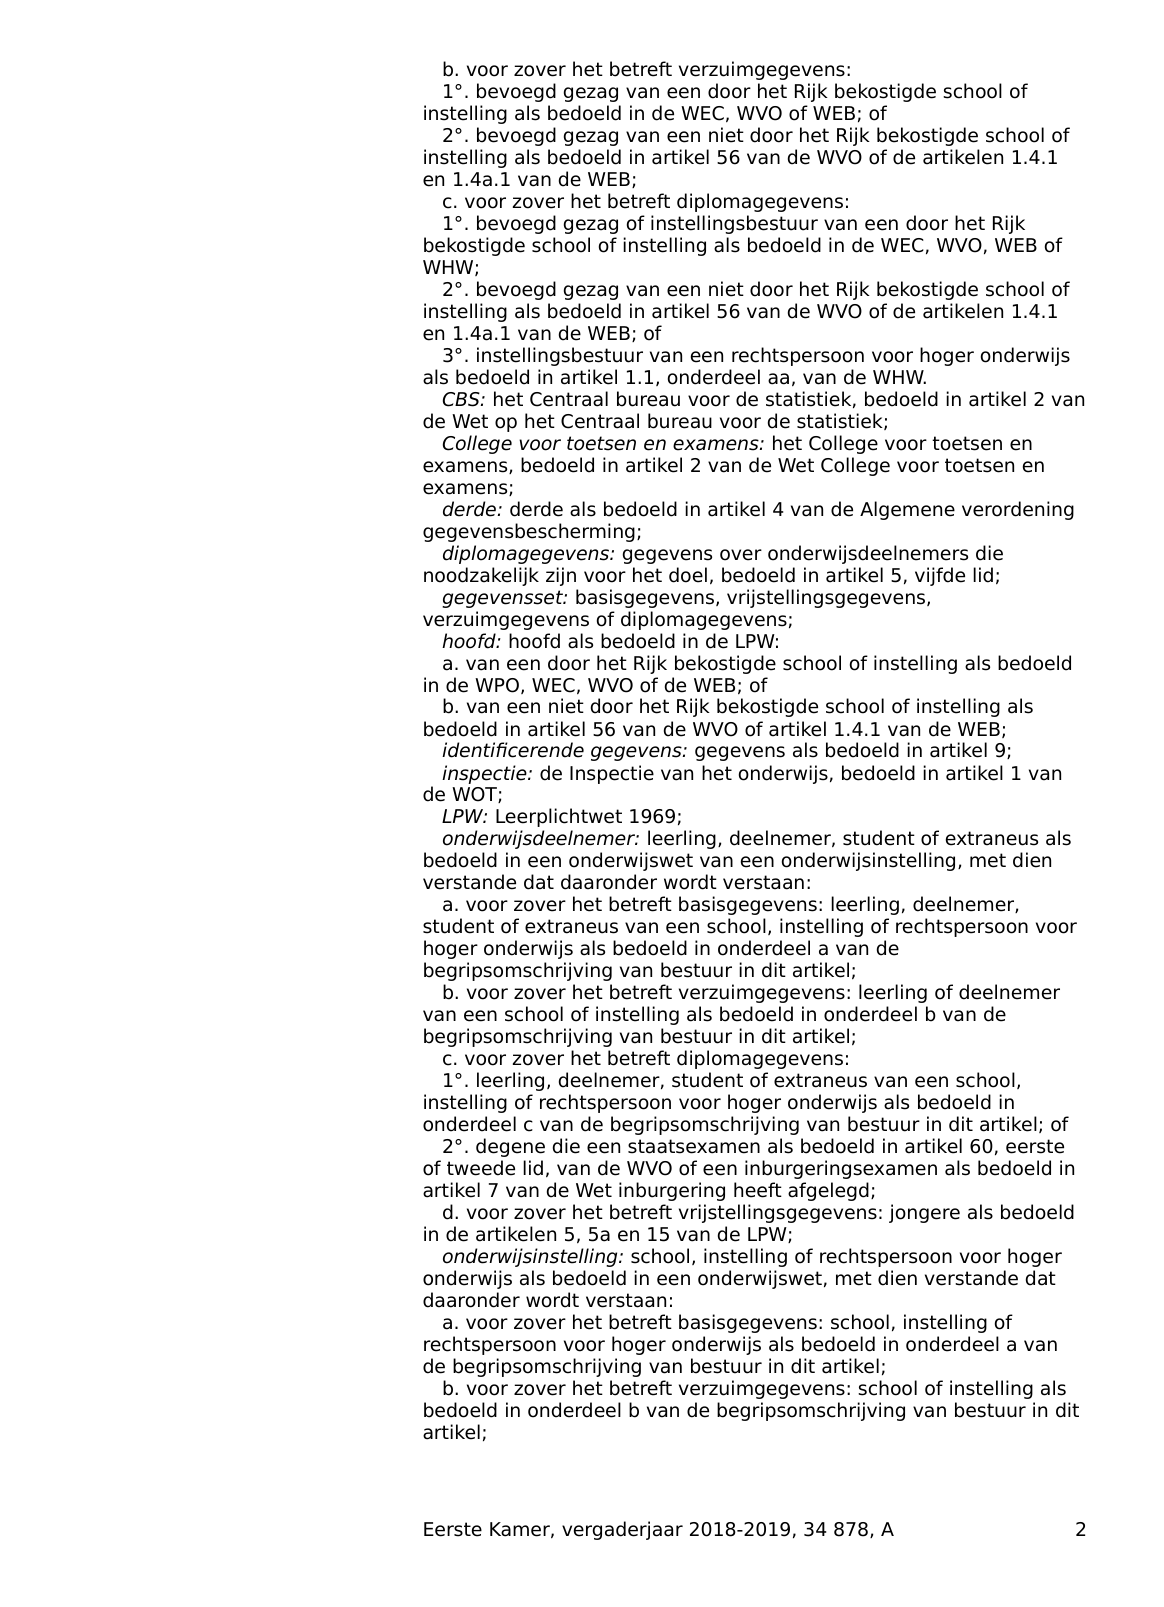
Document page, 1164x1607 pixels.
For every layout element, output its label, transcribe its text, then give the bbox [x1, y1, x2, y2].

text b. voor zover het betreft verzuimgegevens: [422, 59, 1087, 81]
text onderwijsinstelling: school, instelling of rechtspersoon voor hoger onderwijs als bedoeld in een onderwijswet, met dien verstande dat daaronder wordt verstaan: [422, 1246, 1087, 1312]
text a. voor zover het betreft basisgegevens: leerling, deelnemer, student of extraneus van een school, instelling of rechtspersoon voor hoger onderwijs als bedoeld in onderdeel a van de begripsomschrijving van bestuur in dit artikel; [422, 894, 1087, 982]
text CBS: het Centraal bureau voor de statistiek, bedoeld in artikel 2 van de Wet op het Centraal bureau voor de statistiek; [422, 389, 1087, 433]
text 1°. bevoegd gezag of instellingsbestuur van een door het Rijk bekostigde school of instelling als bedoeld in de WEC, WVO, WEB of WHW; [422, 213, 1087, 279]
text inspectie: de Inspectie van het onderwijs, bedoeld in artikel 1 van de WOT; [422, 762, 1087, 806]
text b. van een niet door het Rijk bekostigde school of instelling als bedoeld in artikel 56 van de WVO of artikel 1.4.1 van de WEB; [422, 696, 1087, 740]
text College voor toetsen en examens: het College voor toetsen en examens, bedoeld in artikel 2 van de Wet College voor toetsen en examens; [422, 433, 1087, 499]
text 2°. bevoegd gezag van een niet door het Rijk bekostigde school of instelling als bedoeld in artikel 56 van de WVO of de artikelen 1.4.1 en 1.4a.1 van de WEB; [422, 125, 1087, 191]
text derde: derde als bedoeld in artikel 4 van de Algemene verordening gegevensbescherming; [422, 499, 1087, 543]
text 1°. leerling, deelnemer, student of extraneus van een school, instelling of rechtspersoon voor hoger onderwijs als bedoeld in onderdeel c van de begripsomschrijving van bestuur in dit artikel; of [422, 1070, 1087, 1136]
text 2°. degene die een staatsexamen als bedoeld in artikel 60, eerste of tweede lid, van de WVO of een inburgeringsexamen als bedoeld in artikel 7 van de Wet inburgering heeft afgelegd; [422, 1136, 1087, 1202]
text LPW: Leerplichtwet 1969; [422, 806, 1087, 828]
text hoofd: hoofd als bedoeld in de LPW: [422, 631, 1087, 652]
text a. van een door het Rijk bekostigde school of instelling als bedoeld in de WPO, WEC, WVO of de WEB; of [422, 652, 1087, 696]
text 3°. instellingsbestuur van een rechtspersoon voor hoger onderwijs als bedoeld in artikel 1.1, onderdeel aa, van de WHW. [422, 345, 1087, 389]
text 2°. bevoegd gezag van een niet door het Rijk bekostigde school of instelling als bedoeld in artikel 56 van de WVO of de artikelen 1.4.1 en 1.4a.1 van de WEB; of [422, 279, 1087, 345]
text identificerende gegevens: gegevens als bedoeld in artikel 9; [422, 740, 1087, 762]
text b. voor zover het betreft verzuimgegevens: leerling of deelnemer van een school of instelling als bedoeld in onderdeel b van de begripsomschrijving van bestuur in dit artikel; [422, 982, 1087, 1048]
text b. voor zover het betreft verzuimgegevens: school of instelling als bedoeld in onderdeel b van de begripsomschrijving van bestuur in dit artikel; [422, 1378, 1087, 1444]
text gegevensset: basisgegevens, vrijstellingsgegevens, verzuimgegevens of diplomagegevens; [422, 587, 1087, 631]
text d. voor zover het betreft vrijstellingsgegevens: jongere als bedoeld in de artikelen 5, 5a en 15 van de LPW; [422, 1202, 1087, 1246]
text c. voor zover het betreft diplomagegevens: [422, 191, 1087, 213]
text onderwijsdeelnemer: leerling, deelnemer, student of extraneus als bedoeld in een onderwijswet van een onderwijsinstelling, met dien verstande dat daaronder wordt verstaan: [422, 828, 1087, 894]
text diplomagegevens: gegevens over onderwijsdeelnemers die noodzakelijk zijn voor het doel, bedoeld in artikel 5, vijfde lid; [422, 543, 1087, 587]
text 1°. bevoegd gezag van een door het Rijk bekostigde school of instelling als bedoeld in de WEC, WVO of WEB; of [422, 81, 1087, 125]
text c. voor zover het betreft diplomagegevens: [422, 1048, 1087, 1070]
text a. voor zover het betreft basisgegevens: school, instelling of rechtspersoon voor hoger onderwijs als bedoeld in onderdeel a van de begripsomschrijving van bestuur in dit artikel; [422, 1312, 1087, 1378]
